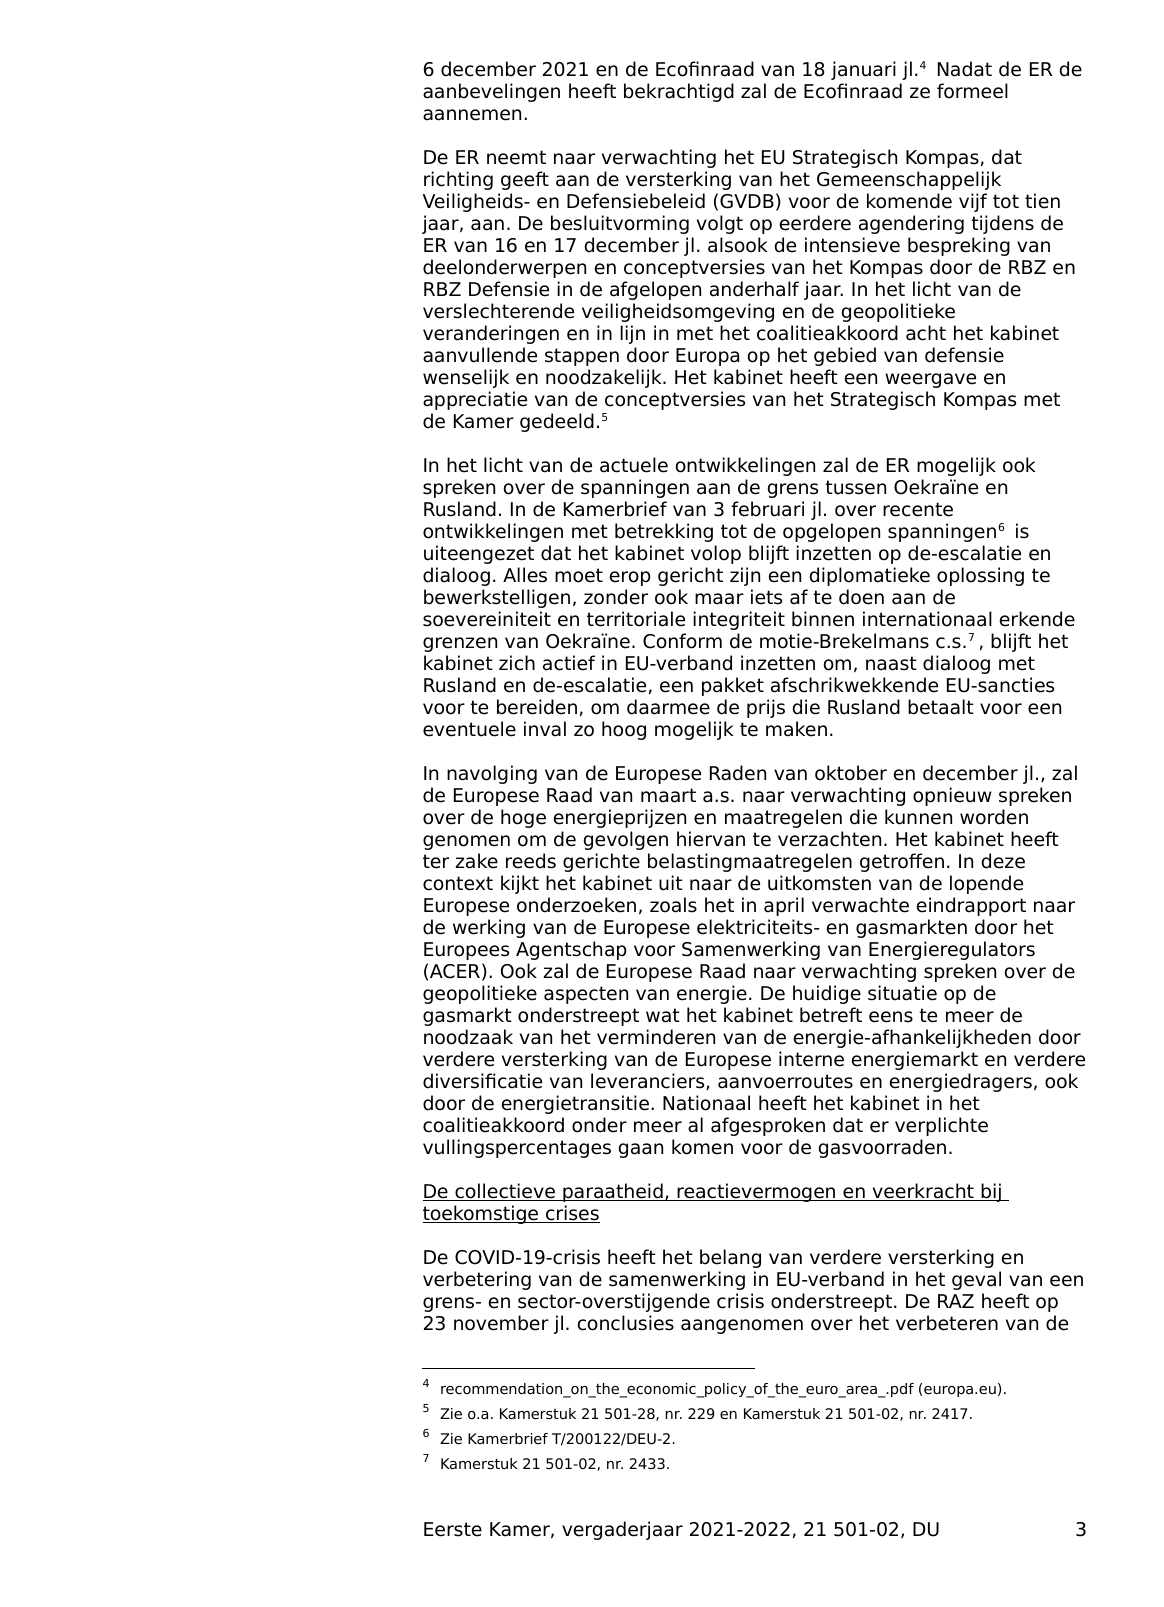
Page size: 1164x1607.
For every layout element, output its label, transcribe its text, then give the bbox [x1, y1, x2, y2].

text recommendation_on_the_economic_policy_of_the_euro_area_.pdf (europa.eu). [422, 1377, 1087, 1399]
text De COVID-19-crisis heeft het belang van verdere versterking en verbetering van de samenwerking in EU-verband in het geval van een grens- en sector-overstijgende crisis onderstreept. De RAZ heeft op 23 november jl. conclusies aangenomen over het verbeteren van de [422, 1247, 1087, 1335]
text 6 december 2021 en de Ecofinraad van 18 januari jl. Nadat de ER de aanbevelingen heeft bekrachtigd zal de Ecofinraad ze formeel aannemen. [422, 59, 1087, 125]
text Zie o.a. Kamerstuk 21 501-28, nr. 229 en Kamerstuk 21 501-02, nr. 2417. [422, 1402, 1087, 1424]
subtitle De collectieve paraatheid, reactievermogen en veerkracht bij toekomstige crises [422, 1181, 1087, 1225]
text Zie Kamerbrief T/200122/DEU-2. [422, 1427, 1087, 1449]
text In navolging van de Europese Raden van oktober en december jl., zal de Europese Raad van maart a.s. naar verwachting opnieuw spreken over de hoge energieprijzen en maatregelen die kunnen worden genomen om de gevolgen hiervan te verzachten. Het kabinet heeft ter zake reeds gerichte belastingmaatregelen getroffen. In deze context kijkt het kabinet uit naar de uitkomsten van de lopende Europese onderzoeken, zoals het in april verwachte eindrapport naar de werking van de Europese elektriciteits- en gasmarkten door het Europees Agentschap voor Samenwerking van Energieregulators (ACER). Ook zal de Europese Raad naar verwachting spreken over de geopolitieke aspecten van energie. De huidige situatie op de gasmarkt onderstreept wat het kabinet betreft eens te meer de noodzaak van het verminderen van de energie-afhankelijkheden door verdere versterking van de Europese interne energiemarkt en verdere diversificatie van leveranciers, aanvoerroutes en energiedragers, ook door de energietransitie. Nationaal heeft het kabinet in het coalitieakkoord onder meer al afgesproken dat er verplichte vullingspercentages gaan komen voor de gasvoorraden. [422, 763, 1087, 1159]
text In het licht van de actuele ontwikkelingen zal de ER mogelijk ook spreken over de spanningen aan de grens tussen Oekraïne en Rusland. In de Kamerbrief van 3 februari jl. over recente ontwikkelingen met betrekking tot de opgelopen spanningen is uiteengezet dat het kabinet volop blijft inzetten op de-escalatie en dialoog. Alles moet erop gericht zijn een diplomatieke oplossing te bewerkstelligen, zonder ook maar iets af te doen aan de soevereiniteit en territoriale integriteit binnen internationaal erkende grenzen van Oekraïne. Conform de motie-Brekelmans c.s., blijft het kabinet zich actief in EU-verband inzetten om, naast dialoog met Rusland en de-escalatie, een pakket afschrikwekkende EU-sancties voor te bereiden, om daarmee de prijs die Rusland betaalt voor een eventuele inval zo hoog mogelijk te maken. [422, 455, 1087, 741]
text De ER neemt naar verwachting het EU Strategisch Kompas, dat richting geeft aan de versterking van het Gemeenschappelijk Veiligheids- en Defensiebeleid (GVDB) voor de komende vijf tot tien jaar, aan. De besluitvorming volgt op eerdere agendering tijdens de ER van 16 en 17 december jl. alsook de intensieve bespreking van deelonderwerpen en conceptversies van het Kompas door de RBZ en RBZ Defensie in de afgelopen anderhalf jaar. In het licht van de verslechterende veiligheidsomgeving en de geopolitieke veranderingen en in lijn in met het coalitieakkoord acht het kabinet aanvullende stappen door Europa op het gebied van defensie wenselijk en noodzakelijk. Het kabinet heeft een weergave en appreciatie van de conceptversies van het Strategisch Kompas met de Kamer gedeeld. [422, 147, 1087, 433]
text Kamerstuk 21 501-02, nr. 2433. [422, 1452, 1087, 1474]
